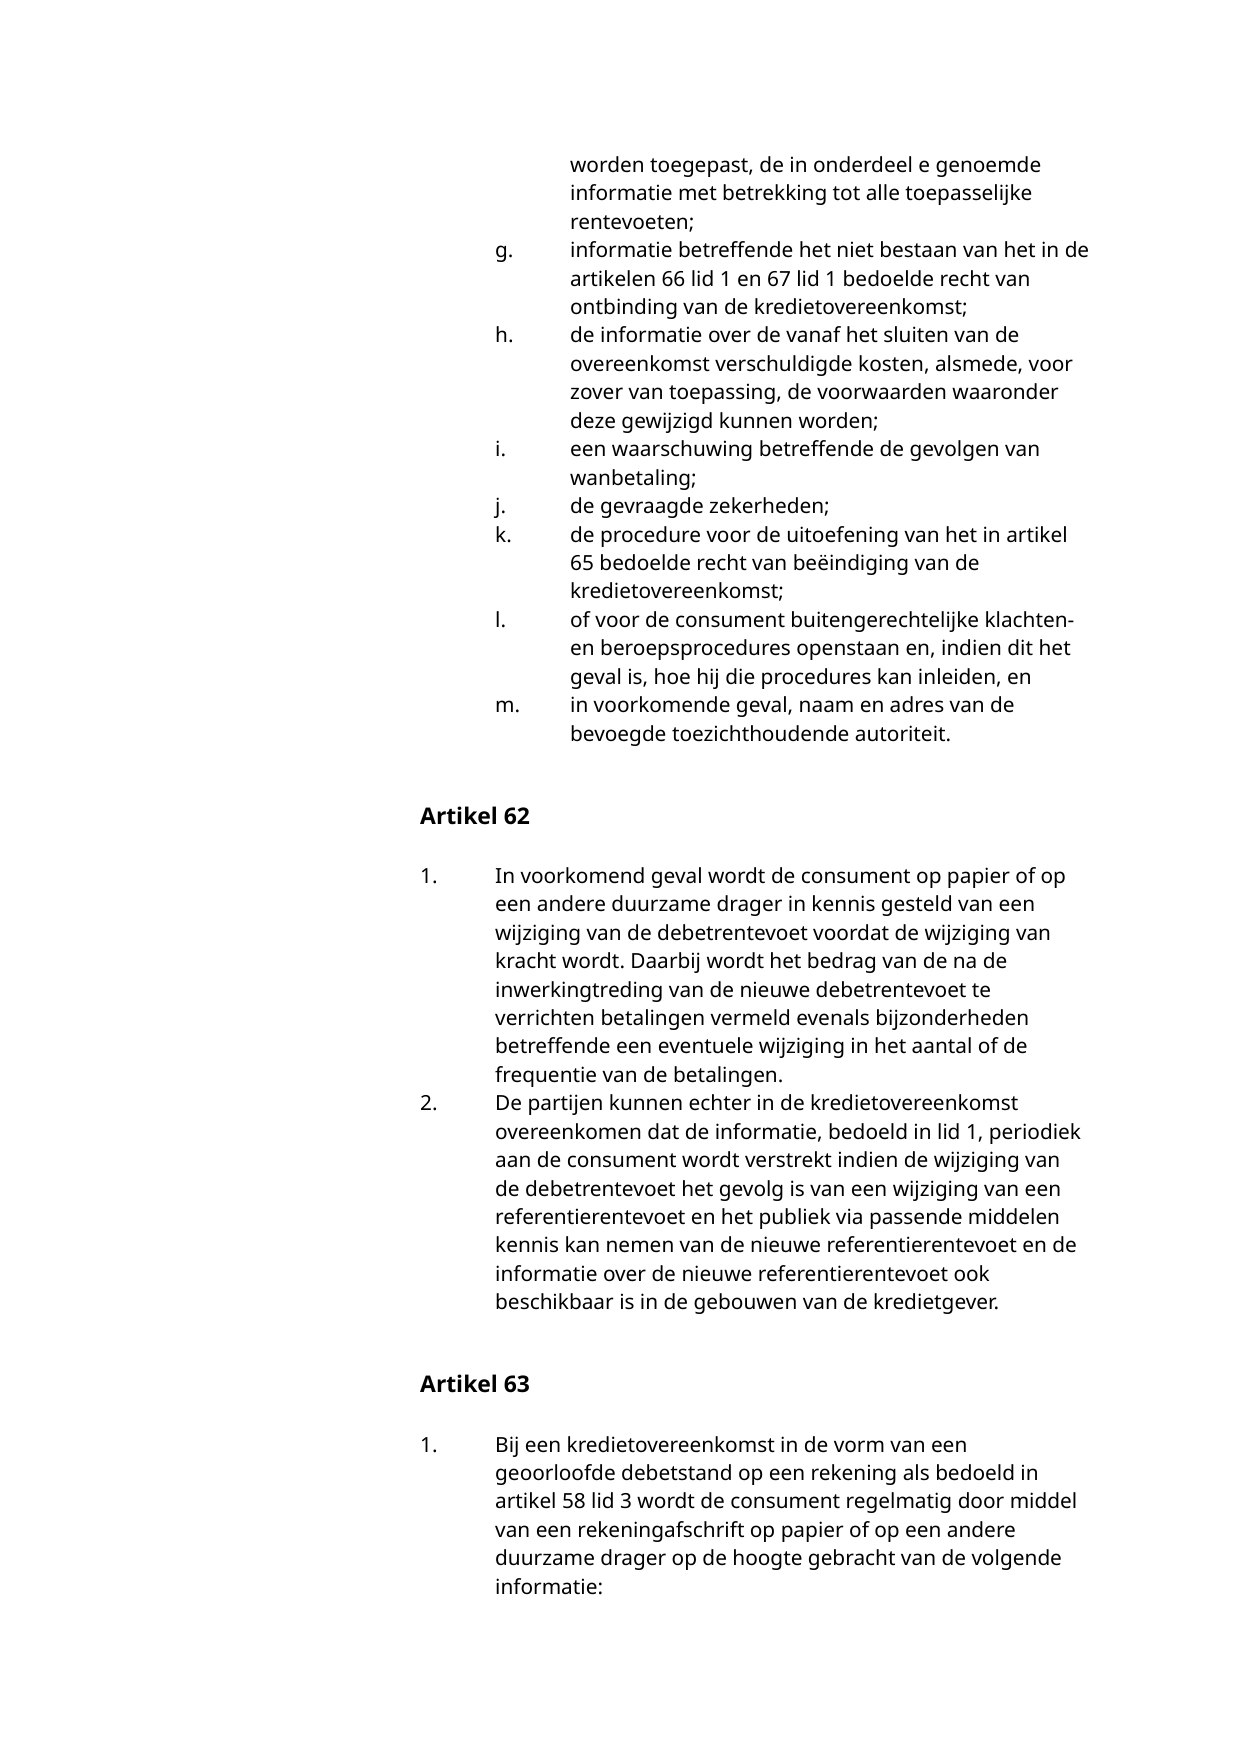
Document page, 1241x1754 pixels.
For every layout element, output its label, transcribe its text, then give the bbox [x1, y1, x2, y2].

subtitle Artikel 62 [420, 800, 1090, 831]
list de gevraagde zekerheden; [495, 491, 1090, 520]
subtitle Artikel 63 [420, 1368, 1090, 1400]
list de informatie over de vanaf het sluiten van de overeenkomst verschuldigde kosten, alsmede, voor zover van toepassing, de voorwaarden waaronder deze gewijzigd kunnen worden; [495, 321, 1090, 434]
list In voorkomend geval wordt de consument op papier of op een andere duurzame drager in kennis gesteld van een wijziging van de debetrentevoet voordat de wijziging van kracht wordt. Daarbij wordt het bedrag van de na de inwerkingtreding van de nieuwe debetrentevoet te verrichten betalingen vermeld evenals bijzonderheden betreffende een eventuele wijziging in het aantal of de frequentie van de betalingen. [420, 861, 1090, 1088]
list worden toegepast, de in onderdeel e genoemde informatie met betrekking tot alle toepasselijke rentevoeten; [495, 150, 1090, 235]
list of voor de consument buitengerechtelijke klachten- en beroepsprocedures openstaan en, indien dit het geval is, hoe hij die procedures kan inleiden, en [495, 605, 1090, 690]
list Bij een kredietovereenkomst in de vorm van een geoorloofde debetstand op een rekening als bedoeld in artikel 58 lid 3 wordt de consument regelmatig door middel van een rekeningafschrift op papier of op een andere duurzame drager op de hoogte gebracht van de volgende informatie: [420, 1430, 1090, 1600]
list een waarschuwing betreffende de gevolgen van wanbetaling; [495, 434, 1090, 491]
list informatie betreffende het niet bestaan van het in de artikelen 66 lid 1 en 67 lid 1 bedoelde recht van ontbinding van de kredietovereenkomst; [495, 235, 1090, 321]
list De partijen kunnen echter in de kredietovereenkomst overeenkomen dat de informatie, bedoeld in lid 1, periodiek aan de consument wordt verstrekt indien de wijziging van de debetrentevoet het gevolg is van een wijziging van een referentierentevoet en het publiek via passende middelen kennis kan nemen van de nieuwe referentierentevoet en de informatie over de nieuwe referentierentevoet ook beschikbaar is in de gebouwen van de kredietgever. [420, 1088, 1090, 1316]
list in voorkomende geval, naam en adres van de bevoegde toezichthoudende autoriteit. [495, 690, 1090, 747]
list de procedure voor de uitoefening van het in artikel 65 bedoelde recht van beëindiging van de kredietovereenkomst; [495, 520, 1090, 605]
